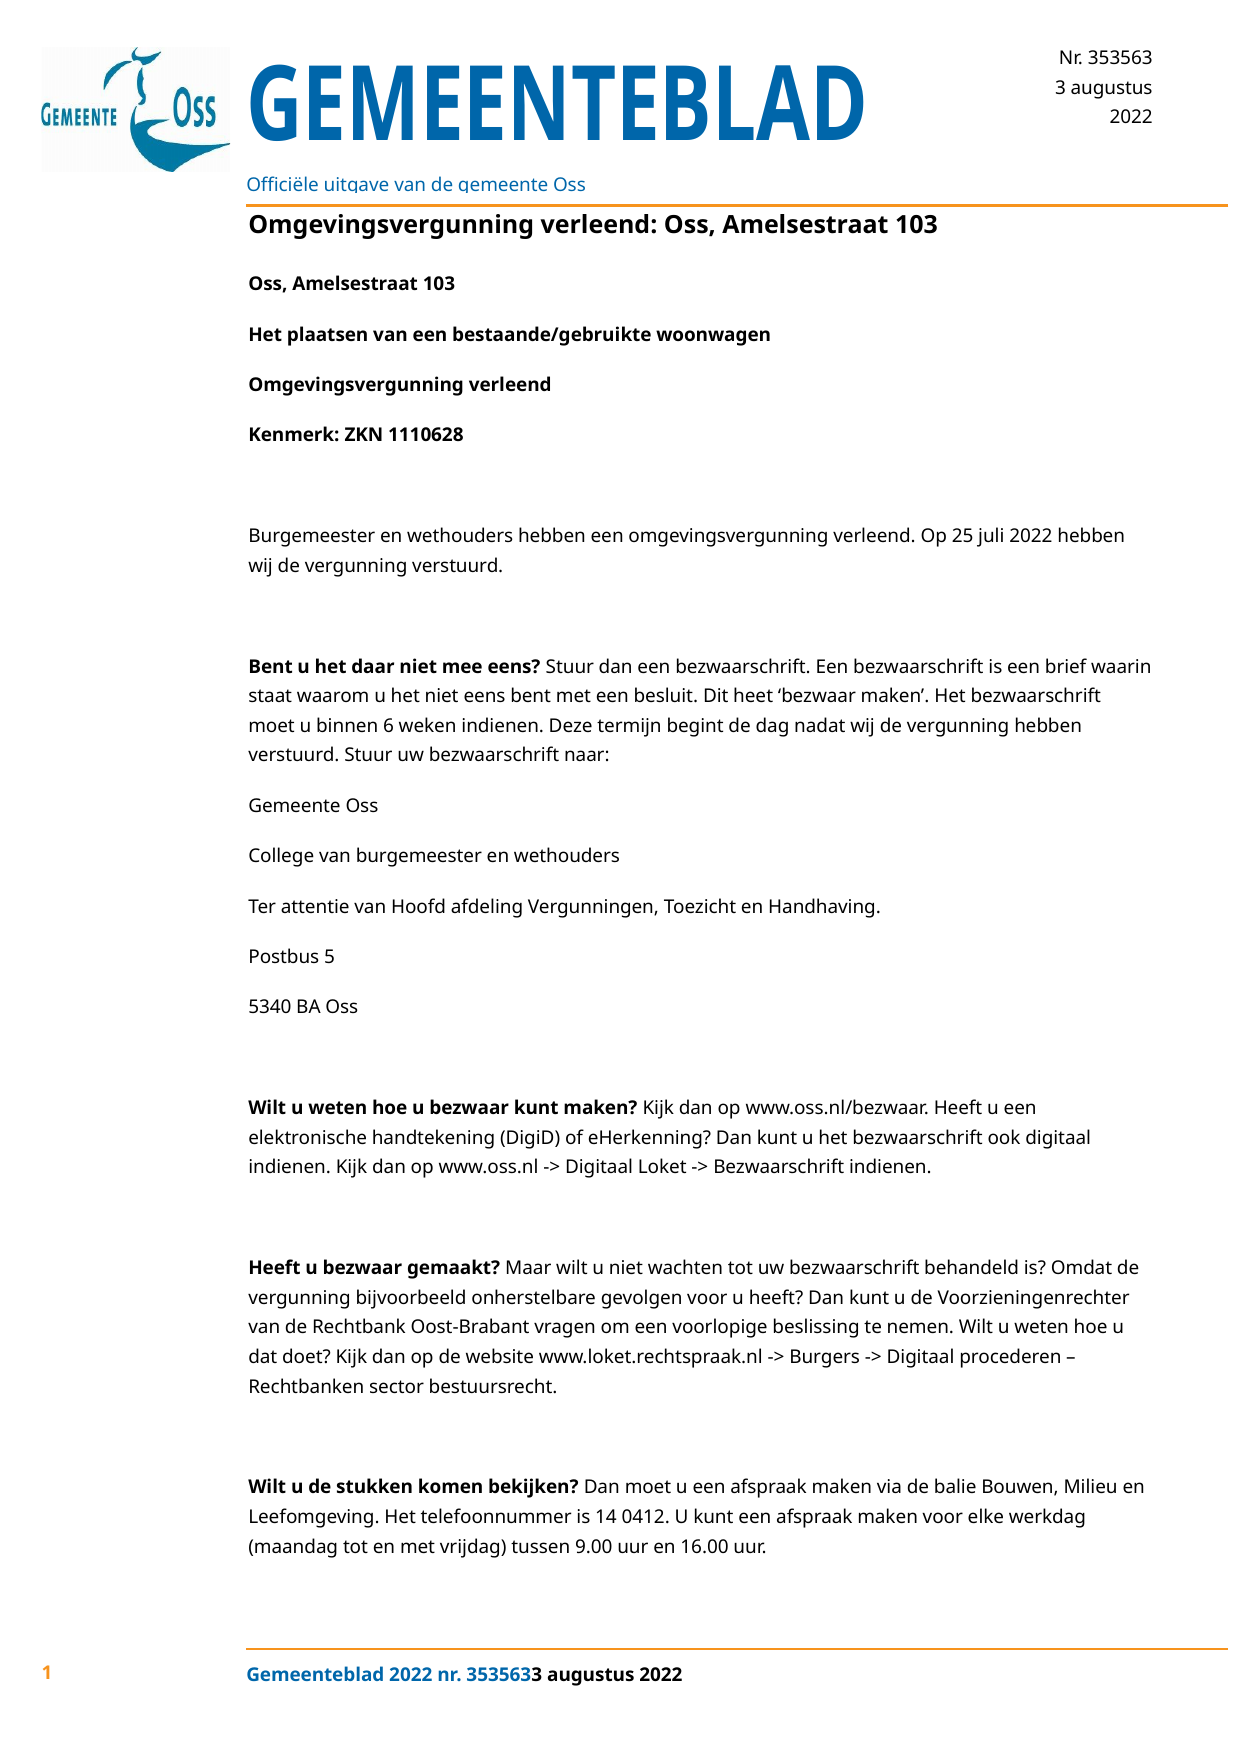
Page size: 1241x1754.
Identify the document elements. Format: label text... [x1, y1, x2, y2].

text Heeft u bezwaar gemaakt? Maar wilt u niet wachten tot uw bezwaarschrift behandeld is? Omdat de vergunning bijvoorbeeld onherstelbare gevolgen voor u heeft? Dan kunt u de Voorzieningenrechter van de Rechtbank Oost-Brabant vragen om een voorlopige beslissing te nemen. Wilt u weten hoe u dat doet? Kijk dan op de website www.loket.rechtspraak.nl -> Burgers -> Digitaal procederen – Rechtbanken sector bestuursrecht. [248, 1254, 1152, 1398]
text Oss, Amelsestraat 103 [248, 270, 1152, 296]
text Ter attentie van Hoofd afdeling Vergunningen, Toezicht en Handhaving. [248, 893, 1152, 918]
text College van burgemeester en wethouders [248, 842, 1152, 868]
text Het plaatsen van een bestaande/gebruikte woonwagen [248, 321, 1152, 346]
text Gemeente Oss [248, 792, 1152, 818]
text Bent u het daar niet mee eens? Stuur dan een bezwaarschrift. Een bezwaarschrift is een brief waarin staat waarom u het niet eens bent met een besluit. Dit heet ‘bezwaar maken’. Het bezwaarschrift moet u binnen 6 weken indienen. Deze termijn begint de dag nadat wij de vergunning hebben verstuurd. Stuur uw bezwaarschrift naar: [248, 653, 1152, 767]
text Wilt u de stukken komen bekijken? Dan moet u een afspraak maken via de balie Bouwen, Milieu en Leefomgeving. Het telefoonnummer is 14 0412. U kunt een afspraak maken voor elke werkdag (maandag tot en met vrijdag) tussen 9.00 uur en 16.00 uur. [248, 1474, 1152, 1558]
text Postbus 5 [248, 943, 1152, 969]
text Wilt u weten hoe u bezwaar kunt maken? Kijk dan op www.oss.nl/bezwaar. Heeft u een elektronische handtekening (DigiD) of eHerkenning? Dan kunt u het bezwaarschrift ook digitaal indienen. Kijk dan op www.oss.nl -> Digitaal Loket -> Bezwaarschrift indienen. [248, 1094, 1152, 1179]
picture [41, 47, 231, 172]
text 5340 BA Oss [248, 994, 1152, 1019]
text Omgevingsvergunning verleend: Oss, Amelsestraat 103 [248, 207, 1152, 241]
text Omgevingsvergunning verleend [248, 371, 1152, 397]
text Burgemeester en wethouders hebben een omgevingsvergunning verleend. Op 25 juli 2022 hebben wij de vergunning verstuurd. [248, 522, 1152, 578]
text Kenmerk: ZKN 1110628 [248, 422, 1152, 447]
